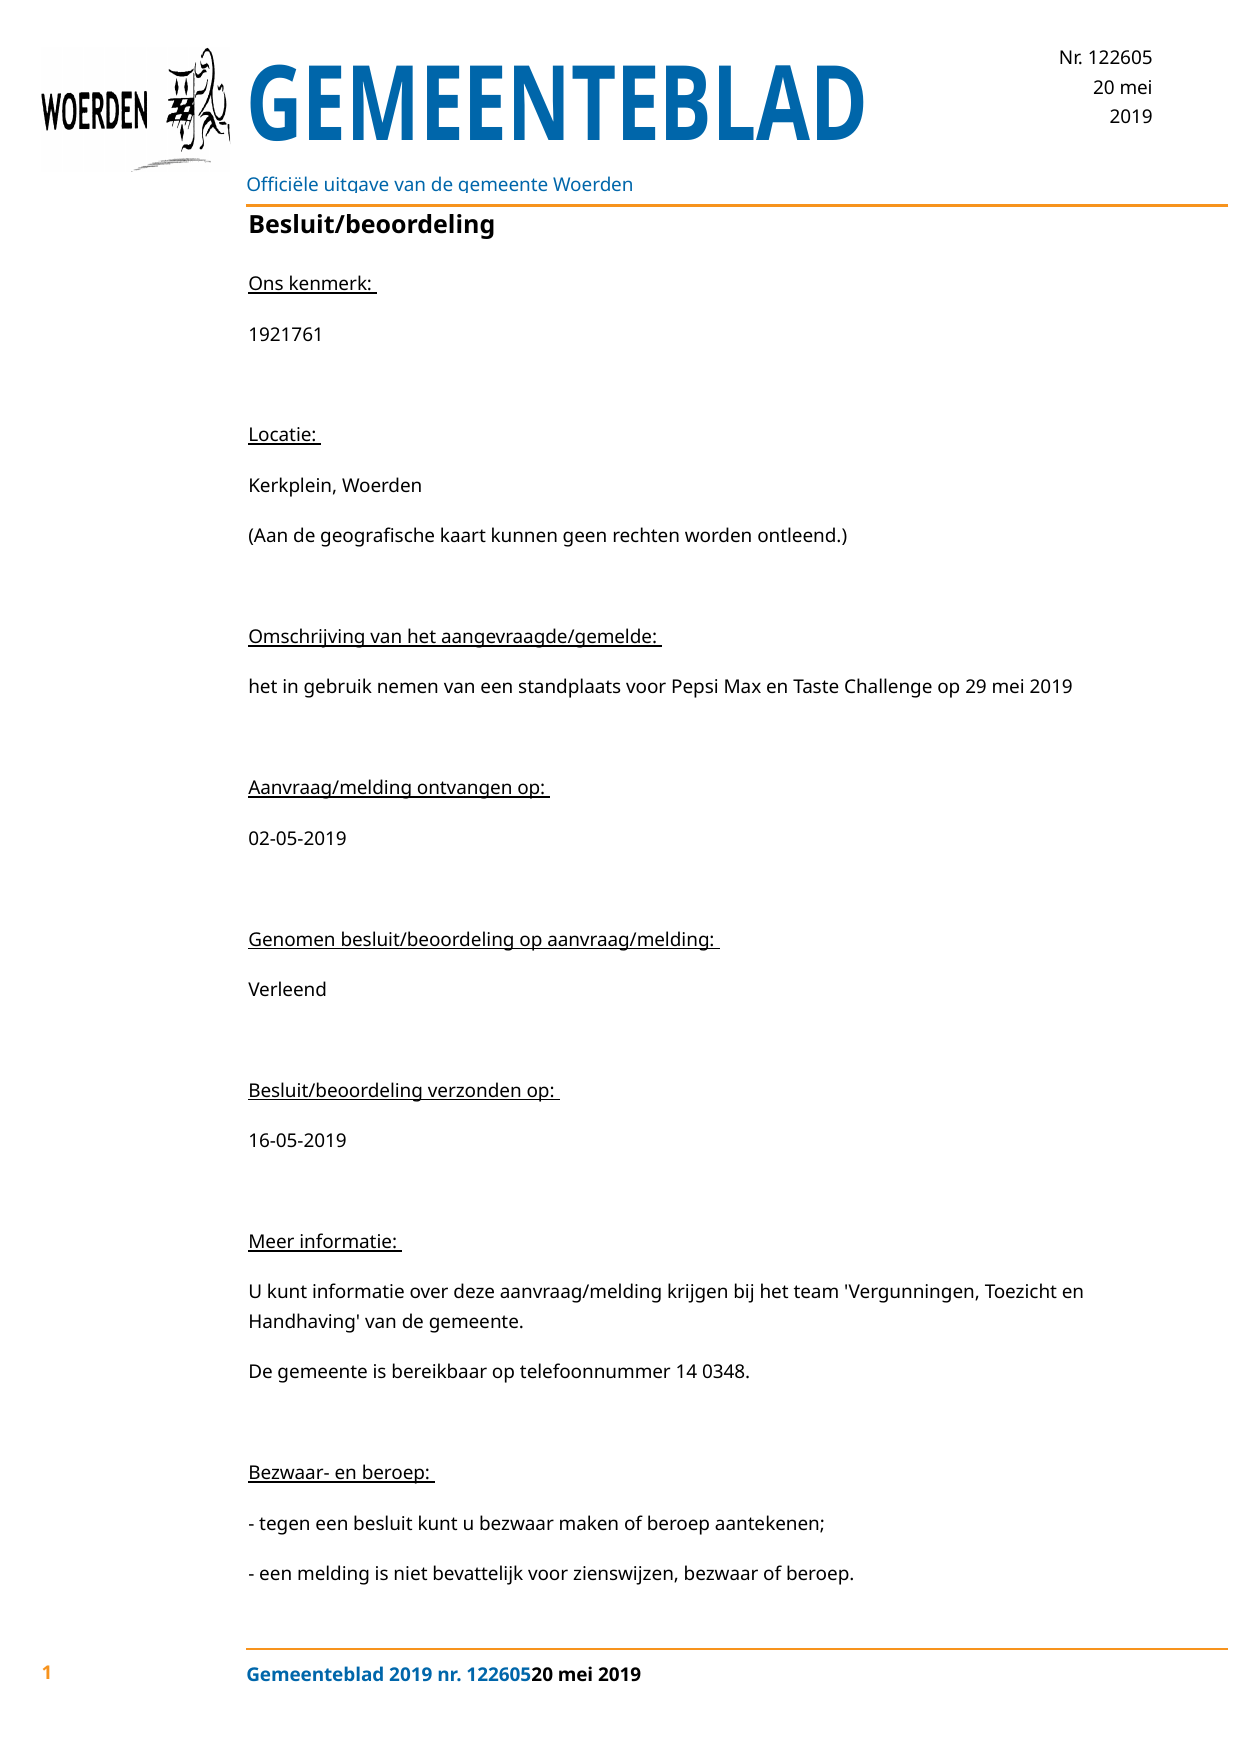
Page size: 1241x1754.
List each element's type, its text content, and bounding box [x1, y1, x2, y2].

text Besluit/beoordeling [248, 207, 1152, 241]
text Meer informatie: [248, 1228, 1152, 1254]
text het in gebruik nemen van een standplaats voor Pepsi Max en Taste Challenge op 29 mei 2019 [248, 674, 1152, 699]
text Omschrijving van het aangevraagde/gemelde: [248, 623, 1152, 649]
text Kerkplein, Woerden [248, 472, 1152, 498]
text Locatie: [248, 422, 1152, 447]
text Besluit/beoordeling verzonden op: [248, 1077, 1152, 1103]
text Verleend [248, 976, 1152, 1002]
text U kunt informatie over deze aanvraag/melding krijgen bij het team 'Vergunningen, Toezicht en Handhaving' van de gemeente. [248, 1279, 1152, 1334]
text Aanvraag/melding ontvangen op: [248, 774, 1152, 800]
text - tegen een besluit kunt u bezwaar maken of beroep aantekenen; [248, 1510, 1152, 1536]
picture [41, 47, 231, 172]
text 02-05-2019 [248, 825, 1152, 851]
text De gemeente is bereikbaar op telefoonnummer 14 0348. [248, 1359, 1152, 1384]
text 1921761 [248, 321, 1152, 346]
text Ons kenmerk: [248, 270, 1152, 296]
text Genomen besluit/beoordeling op aanvraag/melding: [248, 926, 1152, 951]
text (Aan de geografische kaart kunnen geen rechten worden ontleend.) [248, 522, 1152, 548]
text - een melding is niet bevattelijk voor zienswijzen, bezwaar of beroep. [248, 1560, 1152, 1586]
text 16-05-2019 [248, 1127, 1152, 1153]
text Bezwaar- en beroep: [248, 1459, 1152, 1485]
